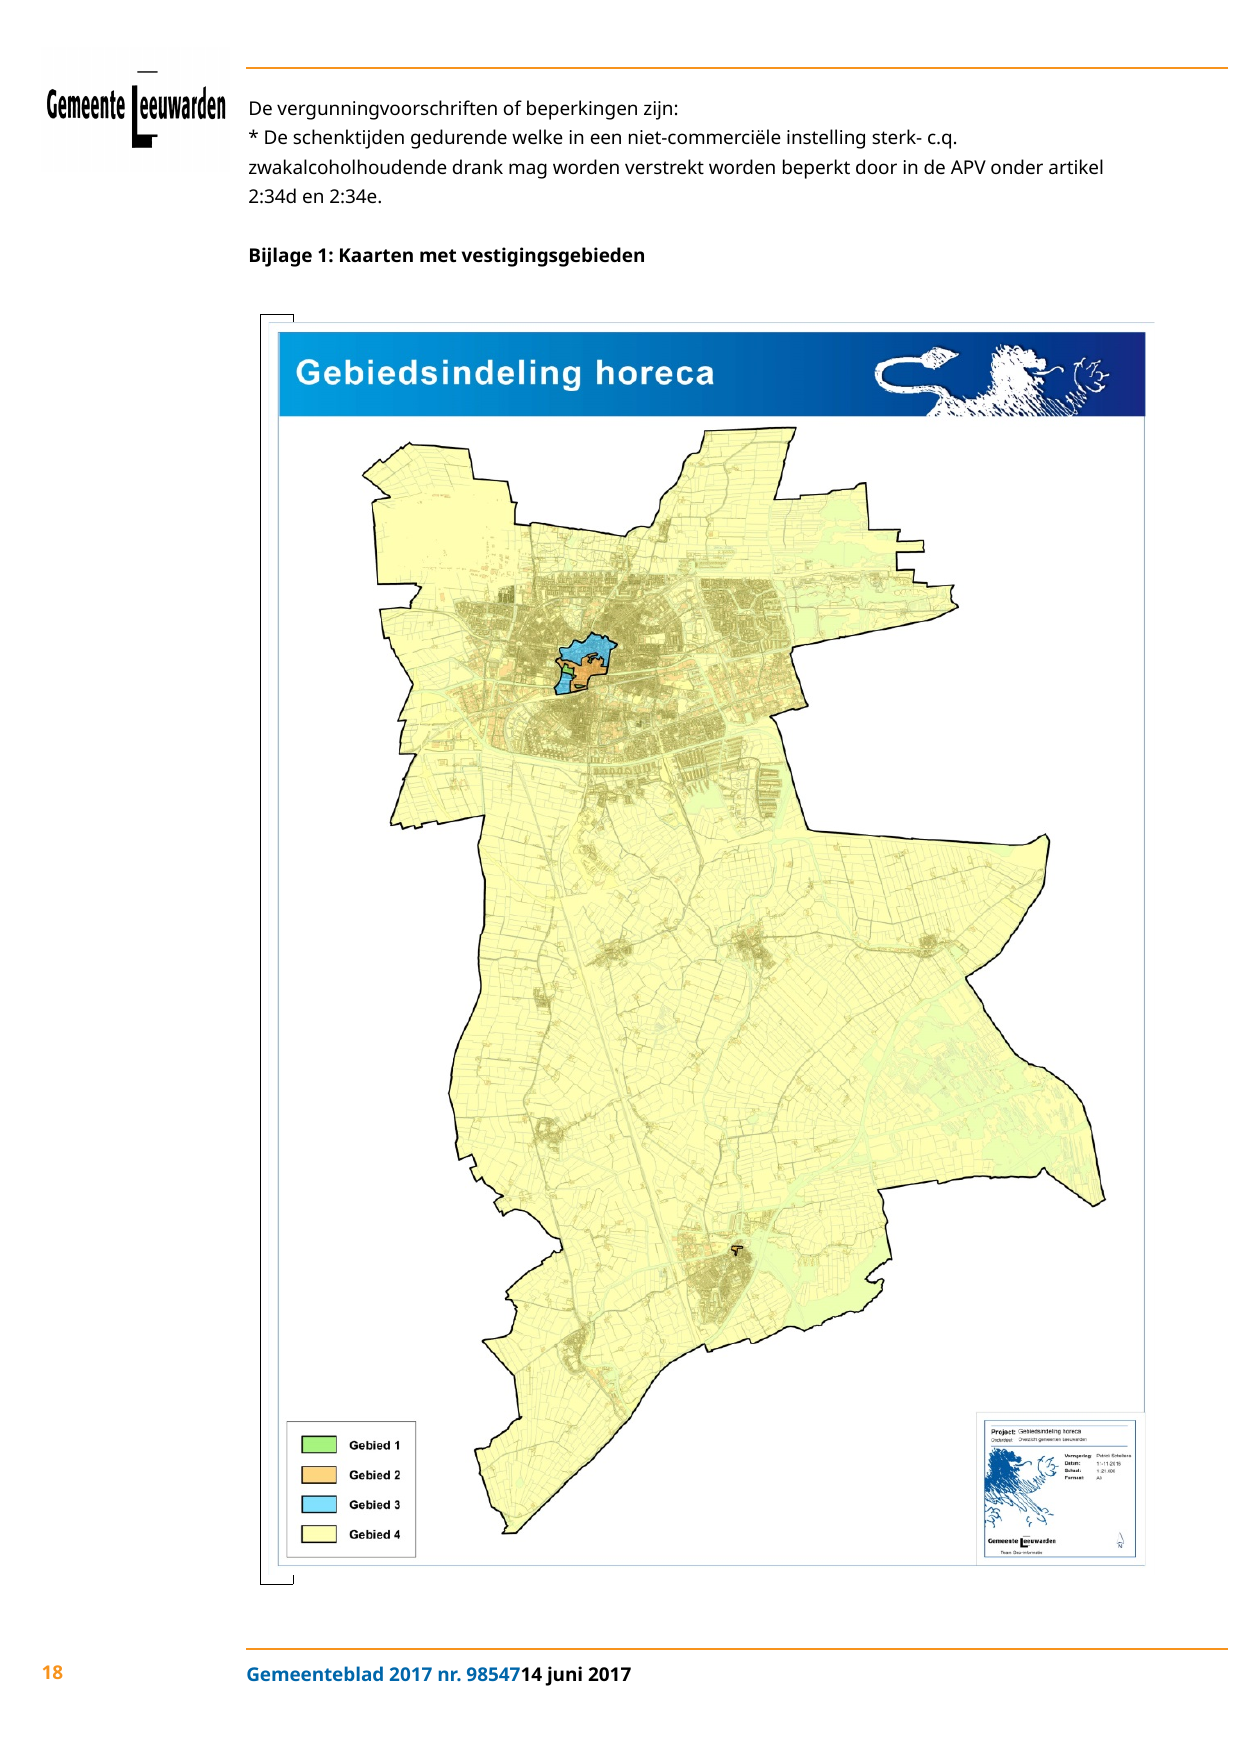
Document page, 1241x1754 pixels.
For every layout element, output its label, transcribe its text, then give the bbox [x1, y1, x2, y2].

text Bijlage 1: Kaarten met vestigingsgebieden [248, 243, 1152, 268]
text De vergunningvoorschriften of beperkingen zijn: [248, 95, 1152, 121]
picture [41, 47, 231, 172]
picture [268, 322, 1155, 1575]
text * De schenktijden gedurende welke in een niet-commerciële instelling sterk- c.q. zwakalcoholhoudende drank mag worden verstrekt worden beperkt door in de APV onder artikel 2:34d en 2:34e. [248, 124, 1152, 209]
